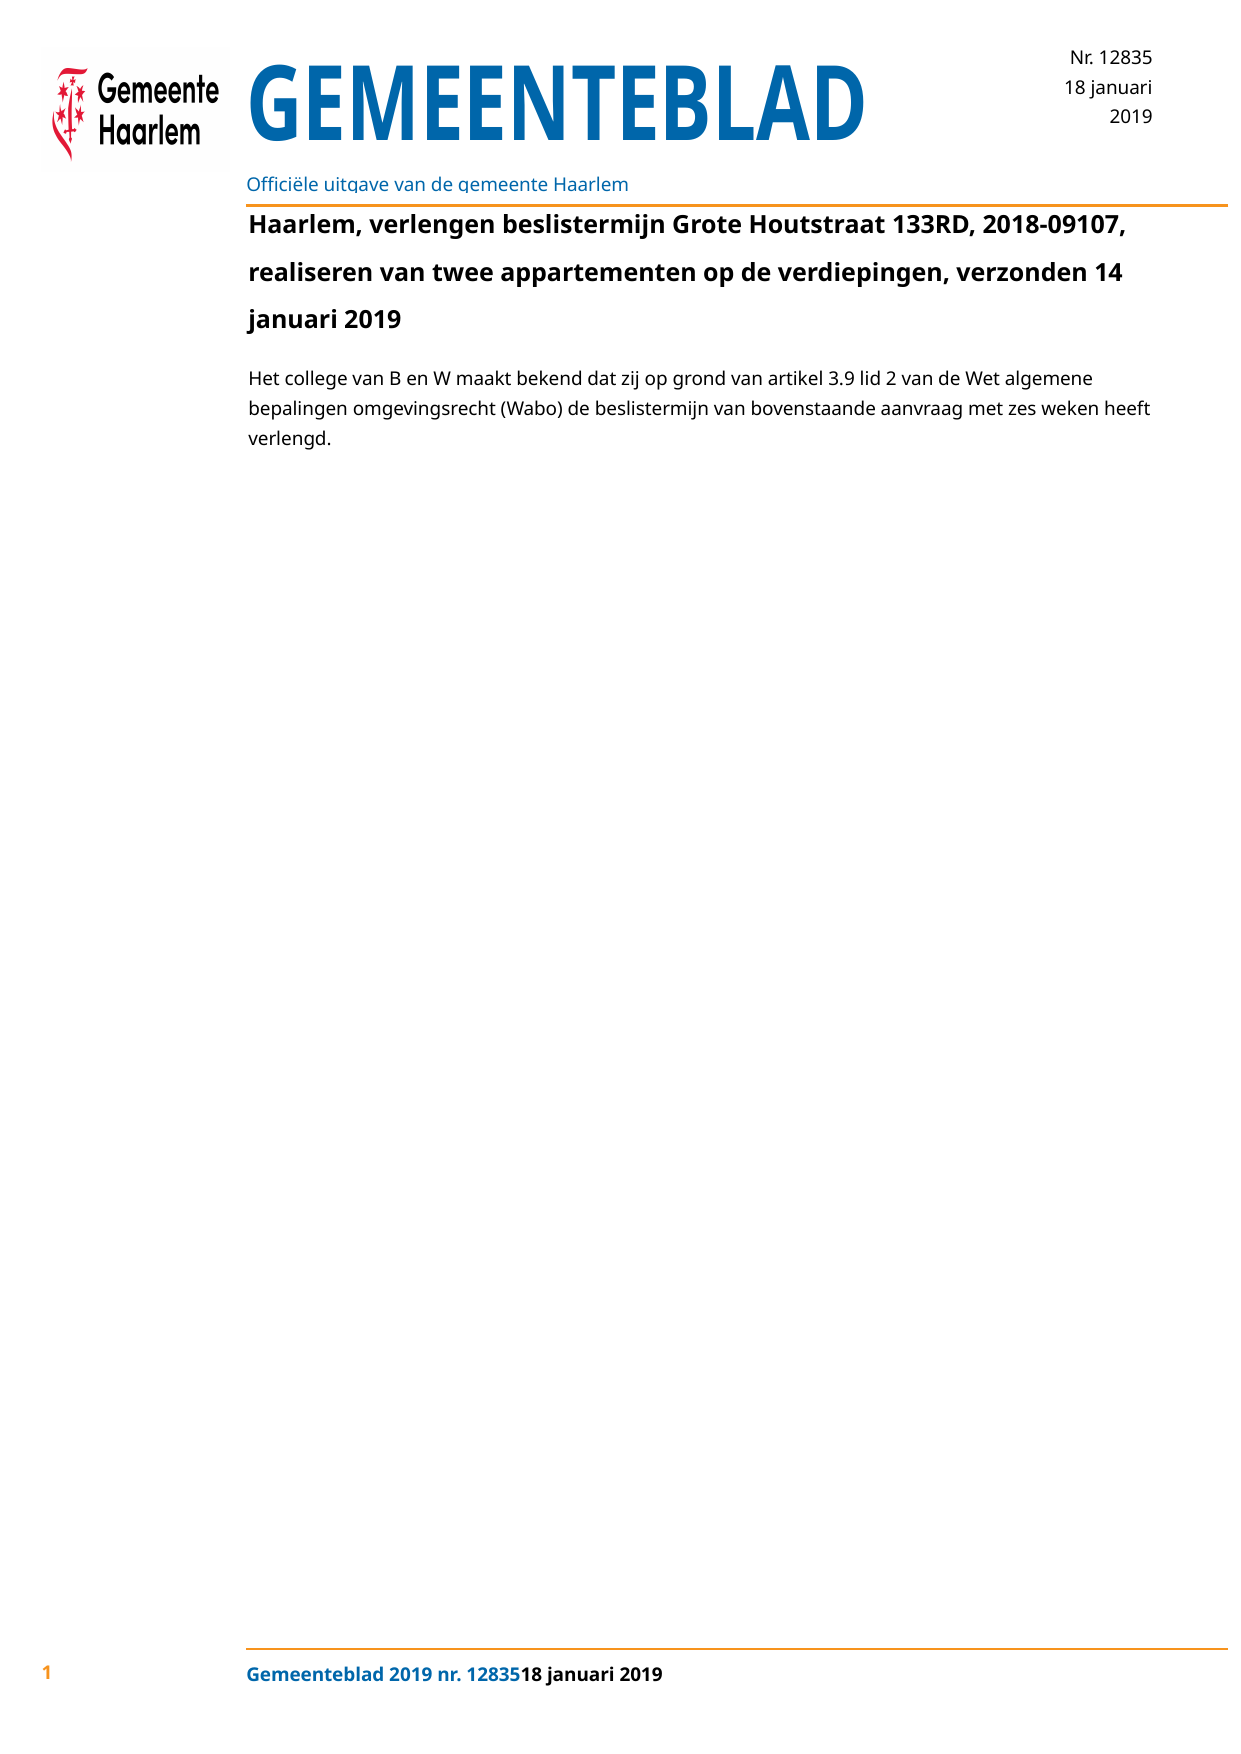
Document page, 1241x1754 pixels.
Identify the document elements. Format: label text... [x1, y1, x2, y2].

picture [41, 47, 231, 172]
text Haarlem, verlengen beslistermijn Grote Houtstraat 133RD, 2018-09107, realiseren van twee appartementen op de verdiepingen, verzonden 14 januari 2019 [248, 207, 1152, 336]
text Het college van B en W maakt bekend dat zij op grond van artikel 3.9 lid 2 van de Wet algemene bepalingen omgevingsrecht (Wabo) de beslistermijn van bovenstaande aanvraag met zes weken heeft verlengd. [248, 366, 1152, 450]
